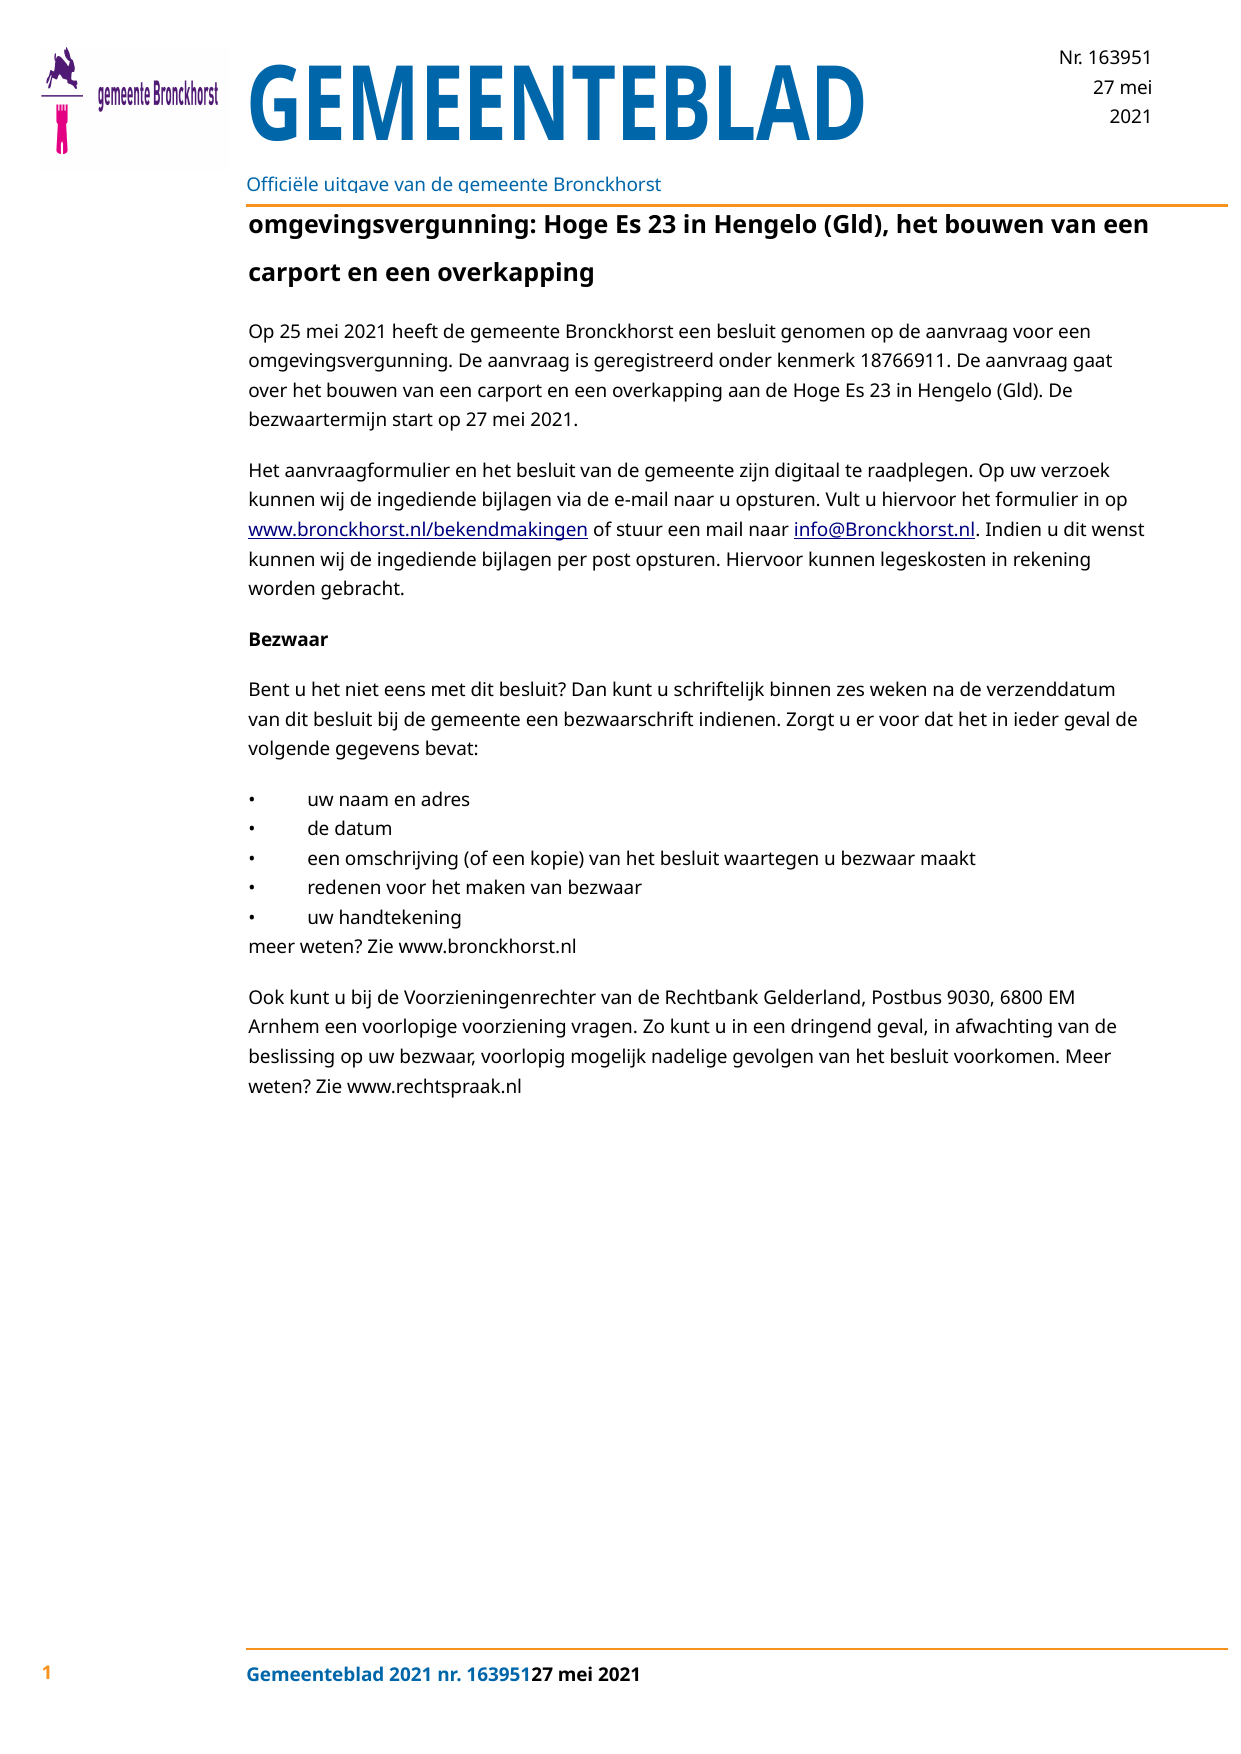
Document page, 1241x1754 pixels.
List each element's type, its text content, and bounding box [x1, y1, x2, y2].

list redenen voor het maken van bezwaar [248, 874, 1152, 900]
text omgevingsvergunning: Hoge Es 23 in Hengelo (Gld), het bouwen van een carport en een overkapping [248, 207, 1152, 288]
list uw handtekening [248, 904, 1152, 930]
list de datum [248, 815, 1152, 841]
list uw naam en adres [248, 786, 1152, 812]
list een omschrijving (of een kopie) van het besluit waartegen u bezwaar maakt [248, 845, 1152, 871]
text Ook kunt u bij de Voorzieningenrechter van de Rechtbank Gelderland, Postbus 9030, 6800 EM Arnhem een voorlopige voorziening vragen. Zo kunt u in een dringend geval, in afwachting van de beslissing op uw bezwaar, voorlopig mogelijk nadelige gevolgen van het besluit voorkomen. Meer weten? Zie www.rechtspraak.nl [248, 984, 1152, 1099]
text Bent u het niet eens met dit besluit? Dan kunt u schriftelijk binnen zes weken na de verzenddatum van dit besluit bij de gemeente een bezwaarschrift indienen. Zorgt u er voor dat het in ieder geval de volgende gegevens bevat: [248, 676, 1152, 761]
text meer weten? Zie www.bronckhorst.nl [248, 934, 1152, 959]
picture [41, 47, 231, 172]
text Bezwaar [248, 626, 1152, 652]
text Het aanvraagformulier en het besluit van de gemeente zijn digitaal te raadplegen. Op uw verzoek kunnen wij de ingediende bijlagen via de e-mail naar u opsturen. Vult u hiervoor het formulier in op www.bronckhorst.nl/bekendmakingen of stuur een mail naar info@Bronckhorst.nl. Indien u dit wenst kunnen wij de ingediende bijlagen per post opsturen. Hiervoor kunnen legeskosten in rekening worden gebracht. [248, 457, 1152, 601]
text Op 25 mei 2021 heeft de gemeente Bronckhorst een besluit genomen op de aanvraag voor een omgevingsvergunning. De aanvraag is geregistreerd onder kenmerk 18766911. De aanvraag gaat over het bouwen van een carport en een overkapping aan de Hoge Es 23 in Hengelo (Gld). De bezwaartermijn start op 27 mei 2021. [248, 318, 1152, 432]
